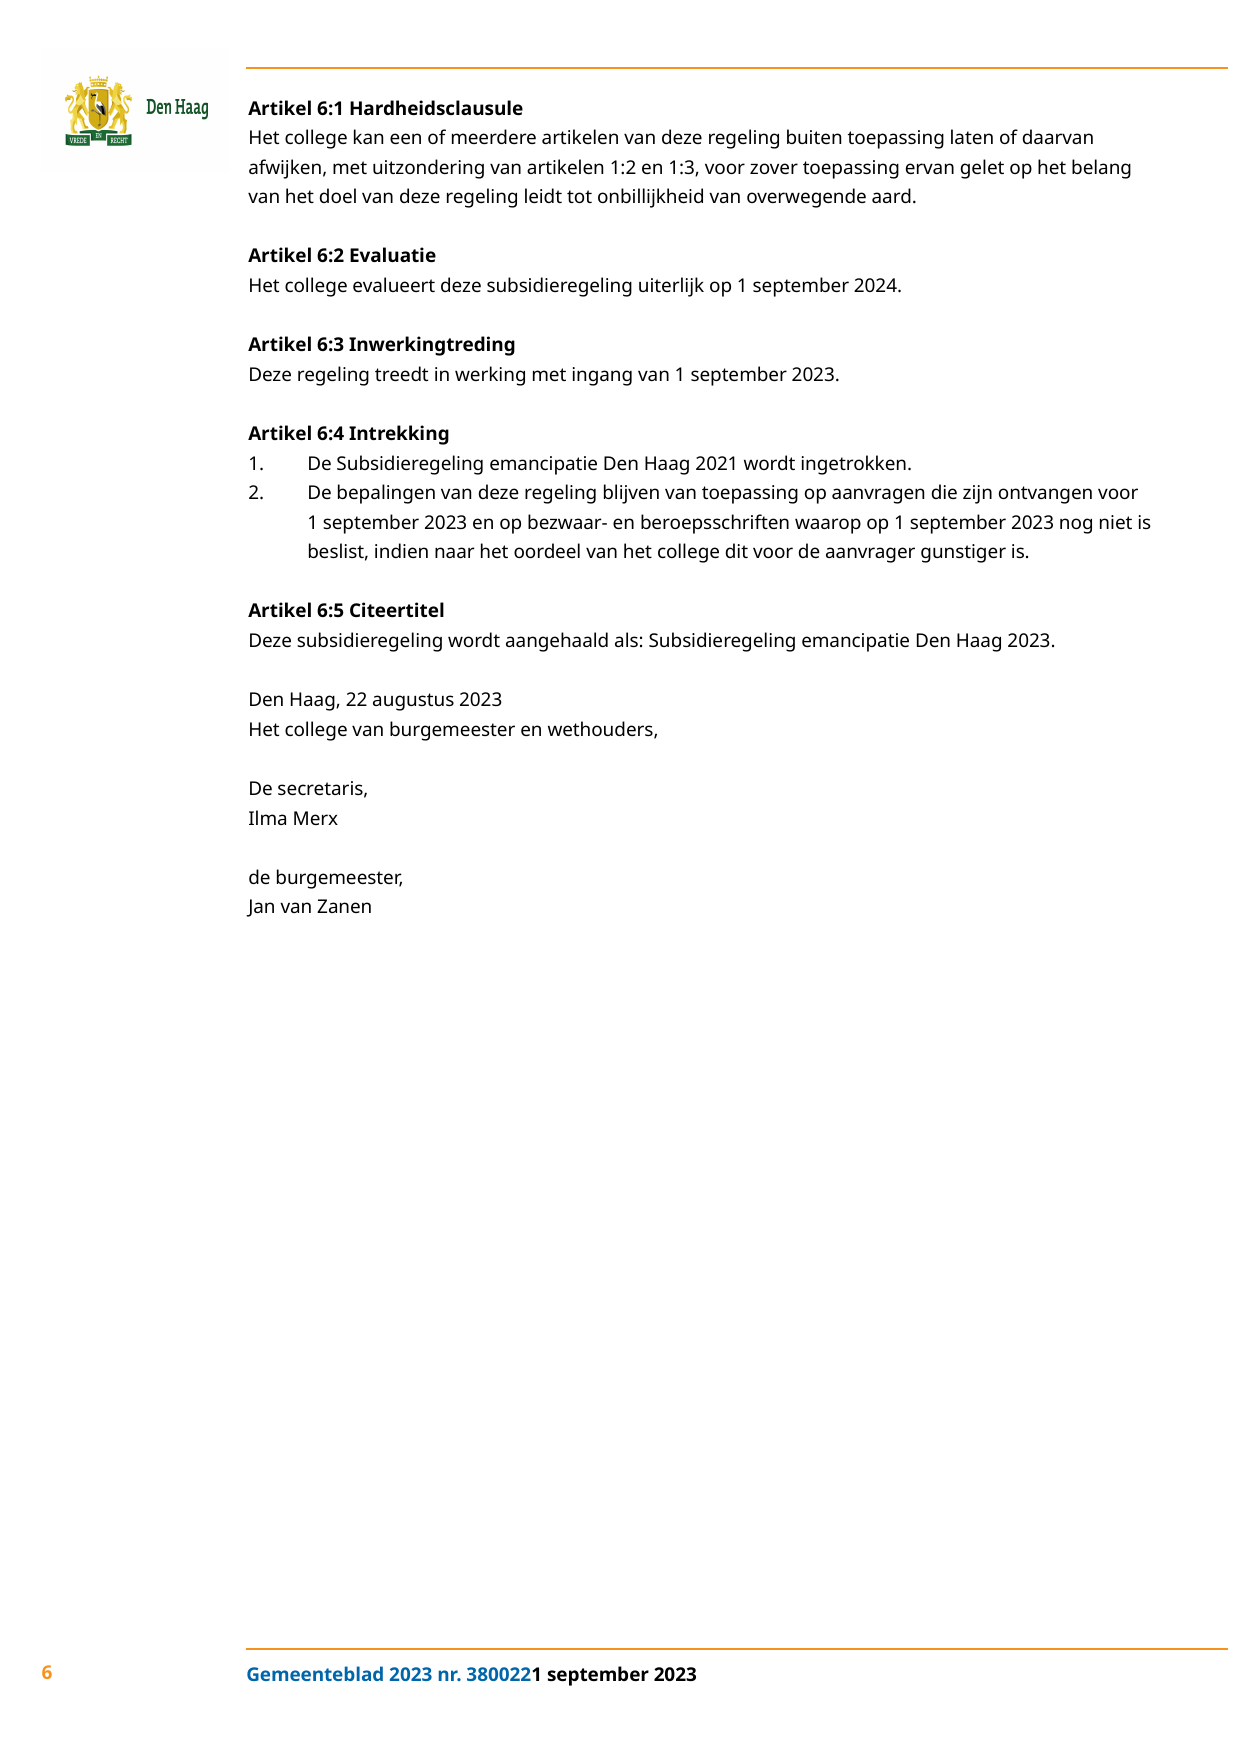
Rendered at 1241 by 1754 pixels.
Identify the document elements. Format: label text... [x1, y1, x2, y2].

text Artikel 6:2 Evaluatie [248, 243, 1152, 268]
text Artikel 6:1 Hardheidsclausule [248, 95, 1152, 121]
text Artikel 6:3 Inwerkingtreding [248, 331, 1152, 357]
text Deze subsidieregeling wordt aangehaald als: Subsidieregeling emancipatie Den Haag 2023. [248, 627, 1152, 653]
text Artikel 6:5 Citeertitel [248, 598, 1152, 623]
text Jan van Zanen [248, 893, 1152, 919]
text Den Haag, 22 augustus 2023 [248, 686, 1152, 712]
text De secretaris, [248, 775, 1152, 801]
list De bepalingen van deze regeling blijven van toepassing op aanvragen die zijn ontvangen voor 1 september 2023 en op bezwaar- en beroepsschriften waarop op 1 september 2023 nog niet is beslist, indien naar het oordeel van het college dit voor de aanvrager gunstiger is. [248, 479, 1152, 564]
text Deze regeling treedt in werking met ingang van 1 september 2023. [248, 361, 1152, 387]
text Het college van burgemeester en wethouders, [248, 716, 1152, 742]
text Het college kan een of meerdere artikelen van deze regeling buiten toepassing laten of daarvan afwijken, met uitzondering van artikelen 1:2 en 1:3, voor zover toepassing ervan gelet op het belang van het doel van deze regeling leidt tot onbillijkheid van overwegende aard. [248, 124, 1152, 209]
text Ilma Merx [248, 805, 1152, 831]
list De Subsidieregeling emancipatie Den Haag 2021 wordt ingetrokken. [248, 450, 1152, 476]
text Het college evalueert deze subsidieregeling uiterlijk op 1 september 2024. [248, 272, 1152, 298]
text de burgemeester, [248, 864, 1152, 890]
text Artikel 6:4 Intrekking [248, 420, 1152, 446]
picture [41, 47, 231, 172]
